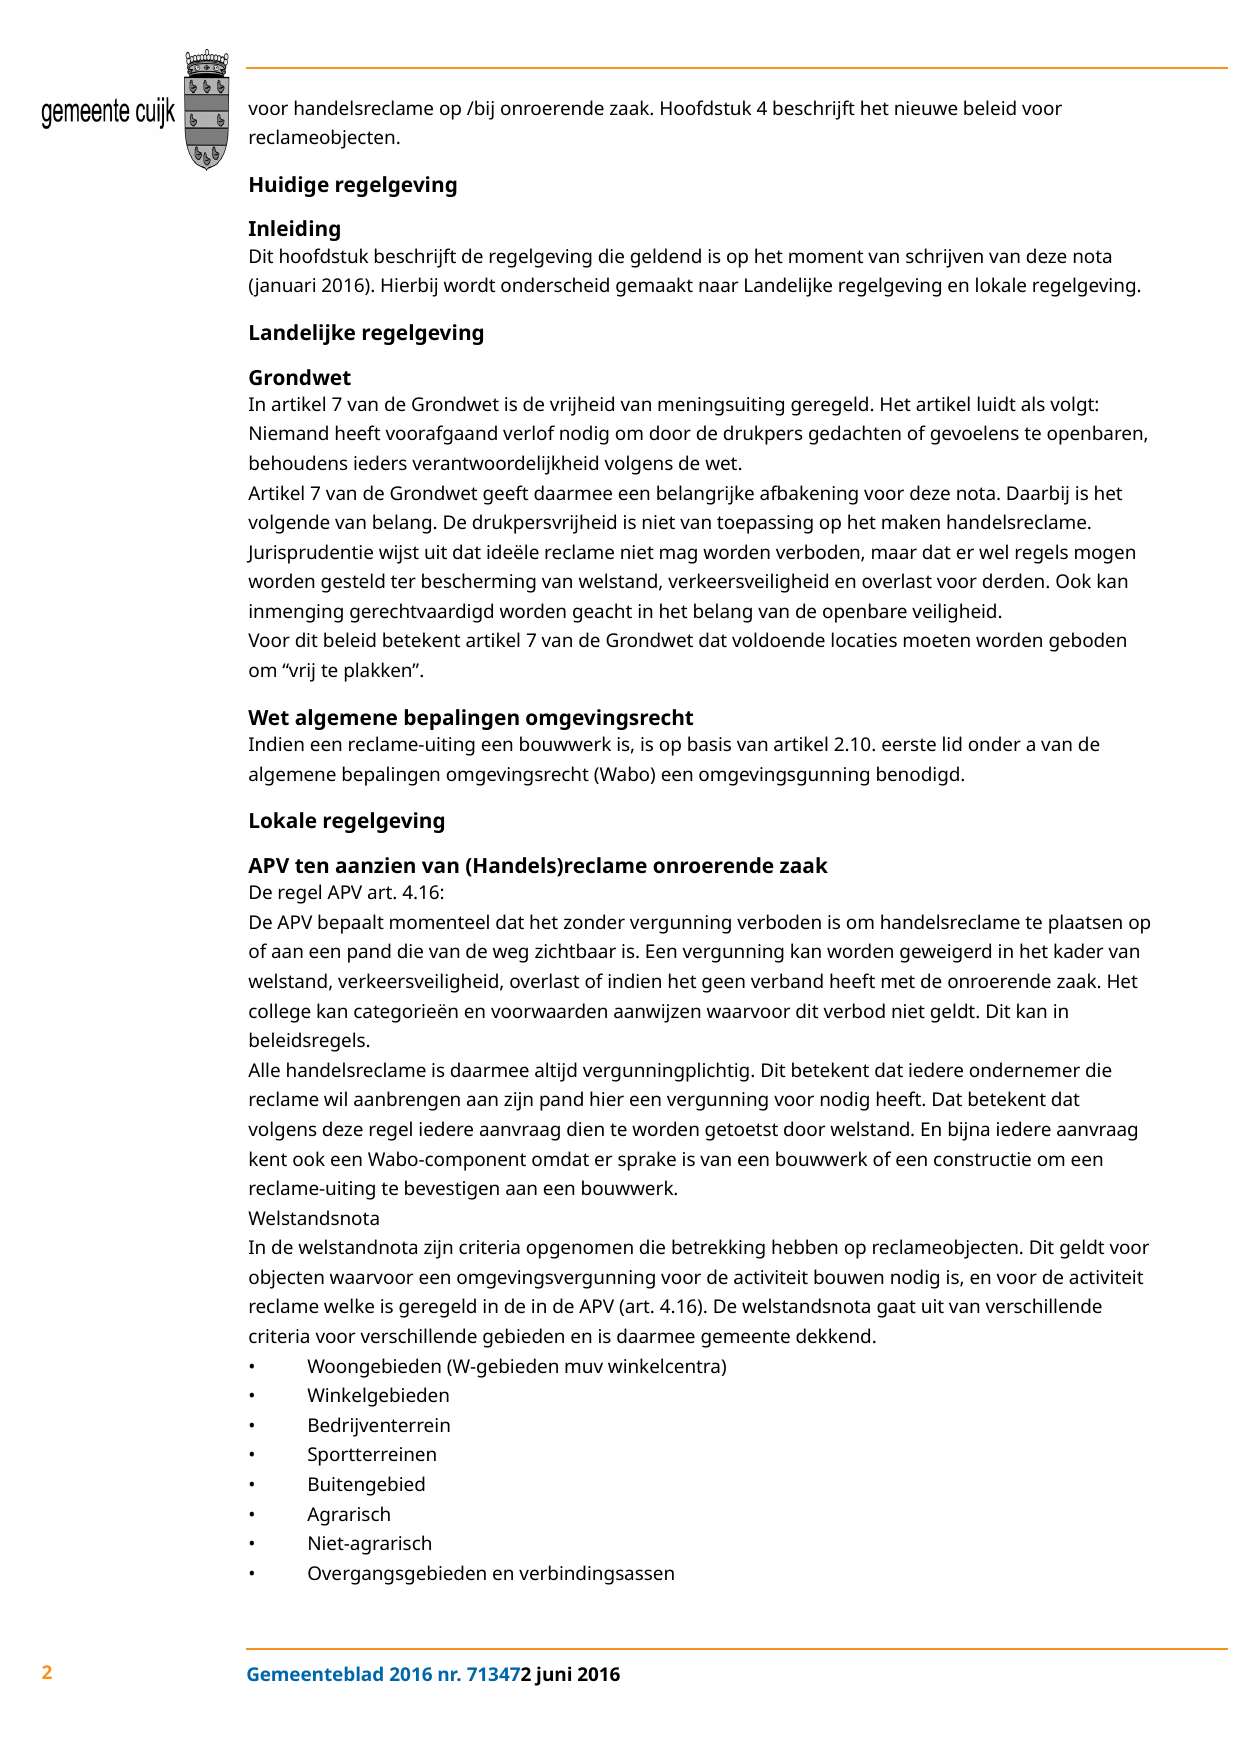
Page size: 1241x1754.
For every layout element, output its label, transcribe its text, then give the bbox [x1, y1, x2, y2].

text Alle handelsreclame is daarmee altijd vergunningplichtig. Dit betekent dat iedere ondernemer die reclame wil aanbrengen aan zijn pand hier een vergunning voor nodig heeft. Dat betekent dat volgens deze regel iedere aanvraag dien te worden getoetst door welstand. En bijna iedere aanvraag kent ook een Wabo-component omdat er sprake is van een bouwwerk of een constructie om een reclame-uiting te bevestigen aan een bouwwerk. [248, 1057, 1152, 1201]
text Artikel 7 van de Grondwet geeft daarmee een belangrijke afbakening voor deze nota. Daarbij is het volgende van belang. De drukpersvrijheid is niet van toepassing op het maken handelsreclame. Jurisprudentie wijst uit dat ideële reclame niet mag worden verboden, maar dat er wel regels mogen worden gesteld ter bescherming van welstand, verkeersveiligheid en overlast voor derden. Ook kan inmenging gerechtvaardigd worden geacht in het belang van de openbare veiligheid. [248, 480, 1152, 624]
list Sportterreinen [248, 1442, 1152, 1467]
text Dit hoofdstuk beschrijft de regelgeving die geldend is op het moment van schrijven van deze nota (januari 2016). Hierbij wordt onderscheid gemaakt naar Landelijke regelgeving en lokale regelgeving. [248, 243, 1152, 298]
text Huidige regelgeving [248, 170, 1152, 198]
list Buitengebied [248, 1471, 1152, 1497]
text Indien een reclame-uiting een bouwwerk is, is op basis van artikel 2.10. eerste lid onder a van de algemene bepalingen omgevingsrecht (Wabo) een omgevingsgunning benodigd. [248, 731, 1152, 787]
list Agrarisch [248, 1501, 1152, 1526]
text Grondwet [248, 363, 1152, 391]
text Voor dit beleid betekent artikel 7 van de Grondwet dat voldoende locaties moeten worden geboden om “vrij te plakken”. [248, 628, 1152, 683]
text In de welstandnota zijn criteria opgenomen die betrekking hebben op reclameobjecten. Dit geldt voor objecten waarvoor een omgevingsvergunning voor de activiteit bouwen nodig is, en voor de activiteit reclame welke is geregeld in de in de APV (art. 4.16). De welstandsnota gaat uit van verschillende criteria voor verschillende gebieden en is daarmee gemeente dekkend. [248, 1234, 1152, 1349]
list Bedrijventerrein [248, 1412, 1152, 1438]
text Welstandsnota [248, 1205, 1152, 1231]
text In artikel 7 van de Grondwet is de vrijheid van meningsuiting geregeld. Het artikel luidt als volgt: Niemand heeft voorafgaand verlof nodig om door de drukpers gedachten of gevoelens te openbaren, behoudens ieders verantwoordelijkheid volgens de wet. [248, 391, 1152, 476]
text voor handelsreclame op /bij onroerende zaak. Hoofdstuk 4 beschrijft het nieuwe beleid voor reclameobjecten. [248, 95, 1152, 150]
text Inleiding [248, 214, 1152, 243]
text Lokale regelgeving [248, 807, 1152, 835]
text Wet algemene bepalingen omgevingsrecht [248, 703, 1152, 731]
text De APV bepaalt momenteel dat het zonder vergunning verboden is om handelsreclame te plaatsen op of aan een pand die van de weg zichtbaar is. Een vergunning kan worden geweigerd in het kader van welstand, verkeersveiligheid, overlast of indien het geen verband heeft met de onroerende zaak. Het college kan categorieën en voorwaarden aanwijzen waarvoor dit verbod niet geldt. Dit kan in beleidsregels. [248, 909, 1152, 1053]
list Woongebieden (W-gebieden muv winkelcentra) [248, 1353, 1152, 1378]
list Winkelgebieden [248, 1382, 1152, 1408]
list Overgangsgebieden en verbindingsassen [248, 1560, 1152, 1586]
text De regel APV art. 4.16: [248, 879, 1152, 905]
picture [41, 47, 231, 172]
text Landelijke regelgeving [248, 318, 1152, 347]
text APV ten aanzien van (Handels)reclame onroerende zaak [248, 851, 1152, 879]
list Niet-agrarisch [248, 1530, 1152, 1556]
